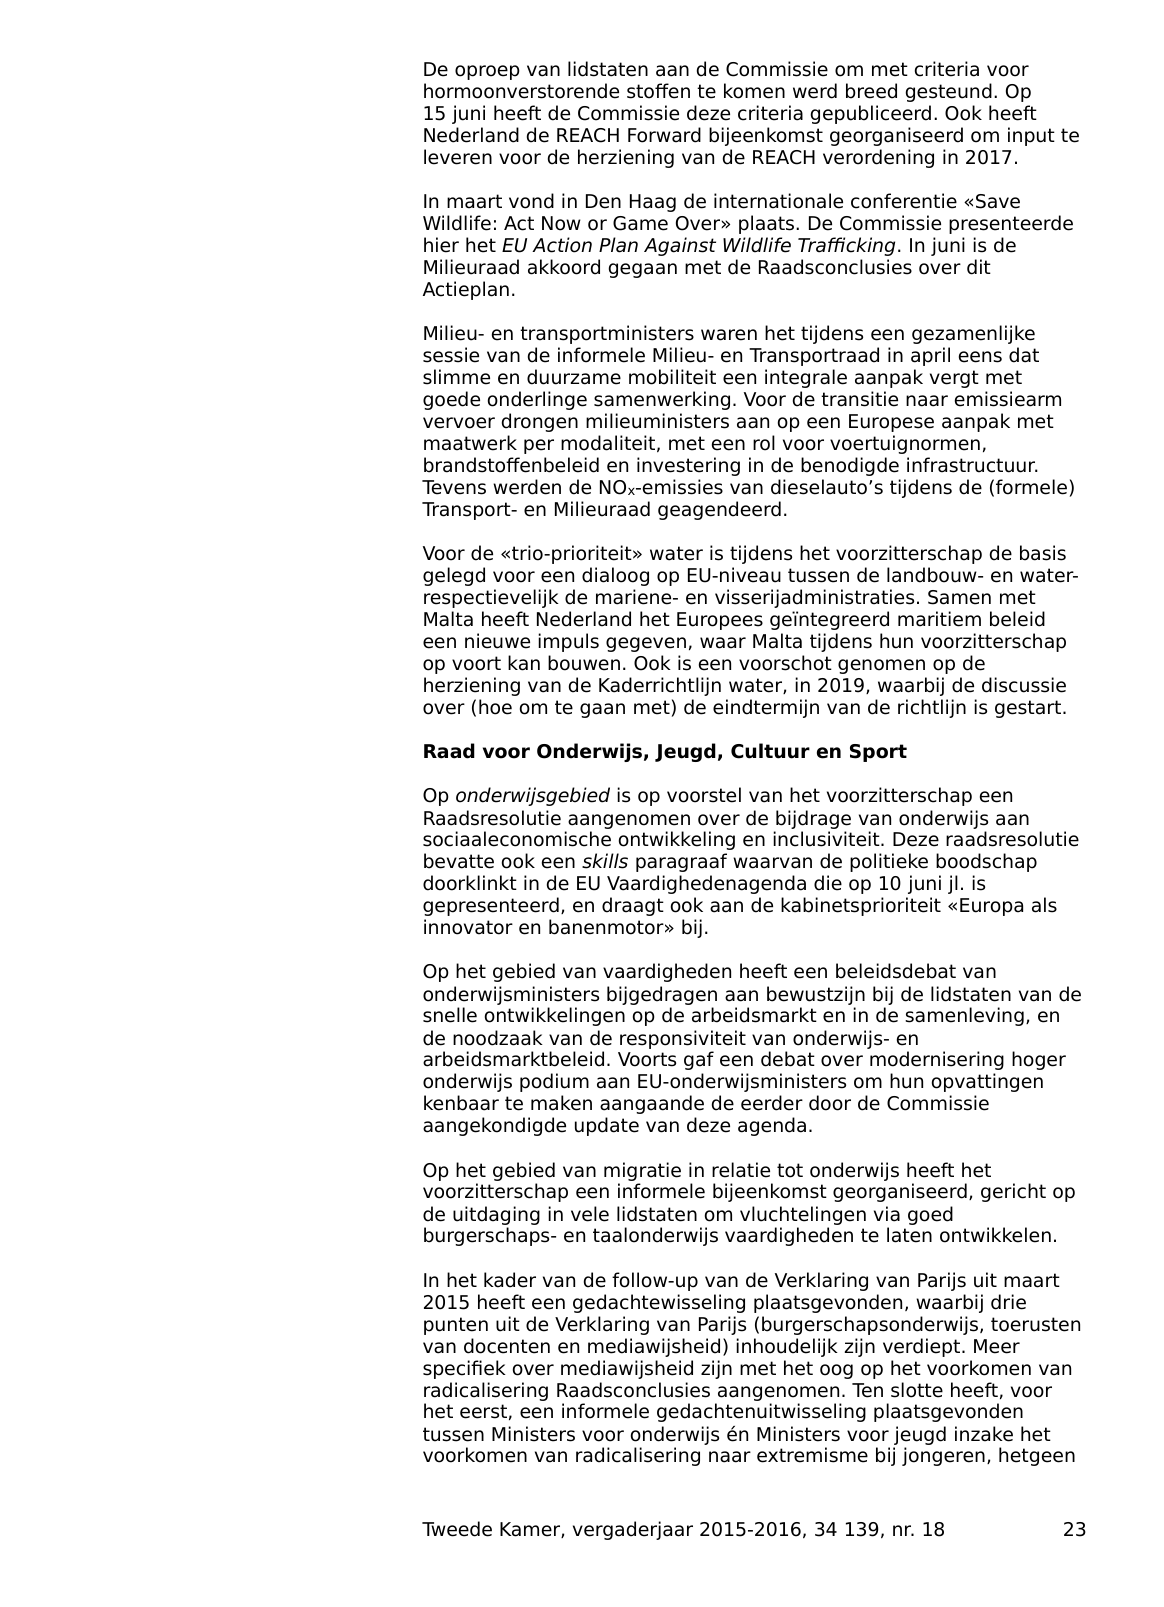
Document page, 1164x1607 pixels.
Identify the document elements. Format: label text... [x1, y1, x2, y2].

text In maart vond in Den Haag de internationale conferentie «Save Wildlife: Act Now or Game Over» plaats. De Commissie presenteerde hier het EU Action Plan Against Wildlife Trafficking. In juni is de Milieuraad akkoord gegaan met de Raadsconclusies over dit Actieplan. [422, 191, 1087, 301]
text Op het gebied van migratie in relatie tot onderwijs heeft het voorzitterschap een informele bijeenkomst georganiseerd, gericht op de uitdaging in vele lidstaten om vluchtelingen via goed burgerschaps- en taalonderwijs vaardigheden te laten ontwikkelen. [422, 1159, 1087, 1247]
text Op onderwijsgebied is op voorstel van het voorzitterschap een Raadsresolutie aangenomen over de bijdrage van onderwijs aan sociaaleconomische ontwikkeling en inclusiviteit. Deze raadsresolutie bevatte ook een skills paragraaf waarvan de politieke boodschap doorklinkt in de EU Vaardighedenagenda die op 10 juni jl. is gepresenteerd, en draagt ook aan de kabinetsprioriteit «Europa als innovator en banenmotor» bij. [422, 785, 1087, 939]
text Op het gebied van vaardigheden heeft een beleidsdebat van onderwijsministers bijgedragen aan bewustzijn bij de lidstaten van de snelle ontwikkelingen op de arbeidsmarkt en in de samenleving, en de noodzaak van de responsiviteit van onderwijs- en arbeidsmarktbeleid. Voorts gaf een debat over modernisering hoger onderwijs podium aan EU-onderwijsministers om hun opvattingen kenbaar te maken aangaande de eerder door de Commissie aangekondigde update van deze agenda. [422, 961, 1087, 1137]
subtitle Raad voor Onderwijs, Jeugd, Cultuur en Sport [422, 741, 1087, 763]
text In het kader van de follow-up van de Verklaring van Parijs uit maart 2015 heeft een gedachtewisseling plaatsgevonden, waarbij drie punten uit de Verklaring van Parijs (burgerschapsonderwijs, toerusten van docenten en mediawijsheid) inhoudelijk zijn verdiept. Meer specifiek over mediawijsheid zijn met het oog op het voorkomen van radicalisering Raadsconclusies aangenomen. Ten slotte heeft, voor het eerst, een informele gedachtenuitwisseling plaatsgevonden tussen Ministers voor onderwijs én Ministers voor jeugd inzake het voorkomen van radicalisering naar extremisme bij jongeren, hetgeen [422, 1269, 1087, 1467]
text Voor de «trio-prioriteit» water is tijdens het voorzitterschap de basis gelegd voor een dialoog op EU-niveau tussen de landbouw- en water- respectievelijk de mariene- en visserijadministraties. Samen met Malta heeft Nederland het Europees geïntegreerd maritiem beleid een nieuwe impuls gegeven, waar Malta tijdens hun voorzitterschap op voort kan bouwen. Ook is een voorschot genomen op de herziening van de Kaderrichtlijn water, in 2019, waarbij de discussie over (hoe om te gaan met) de eindtermijn van de richtlijn is gestart. [422, 543, 1087, 719]
text Milieu- en transportministers waren het tijdens een gezamenlijke sessie van de informele Milieu- en Transportraad in april eens dat slimme en duurzame mobiliteit een integrale aanpak vergt met goede onderlinge samenwerking. Voor de transitie naar emissiearm vervoer drongen milieuministers aan op een Europese aanpak met maatwerk per modaliteit, met een rol voor voertuignormen, brandstoffenbeleid en investering in de benodigde infrastructuur. Tevens werden de NOx-emissies van dieselauto’s tijdens de (formele) Transport- en Milieuraad geagendeerd. [422, 323, 1087, 521]
text De oproep van lidstaten aan de Commissie om met criteria voor hormoonverstorende stoffen te komen werd breed gesteund. Op 15 juni heeft de Commissie deze criteria gepubliceerd. Ook heeft Nederland de REACH Forward bijeenkomst georganiseerd om input te leveren voor de herziening van de REACH verordening in 2017. [422, 59, 1087, 169]
